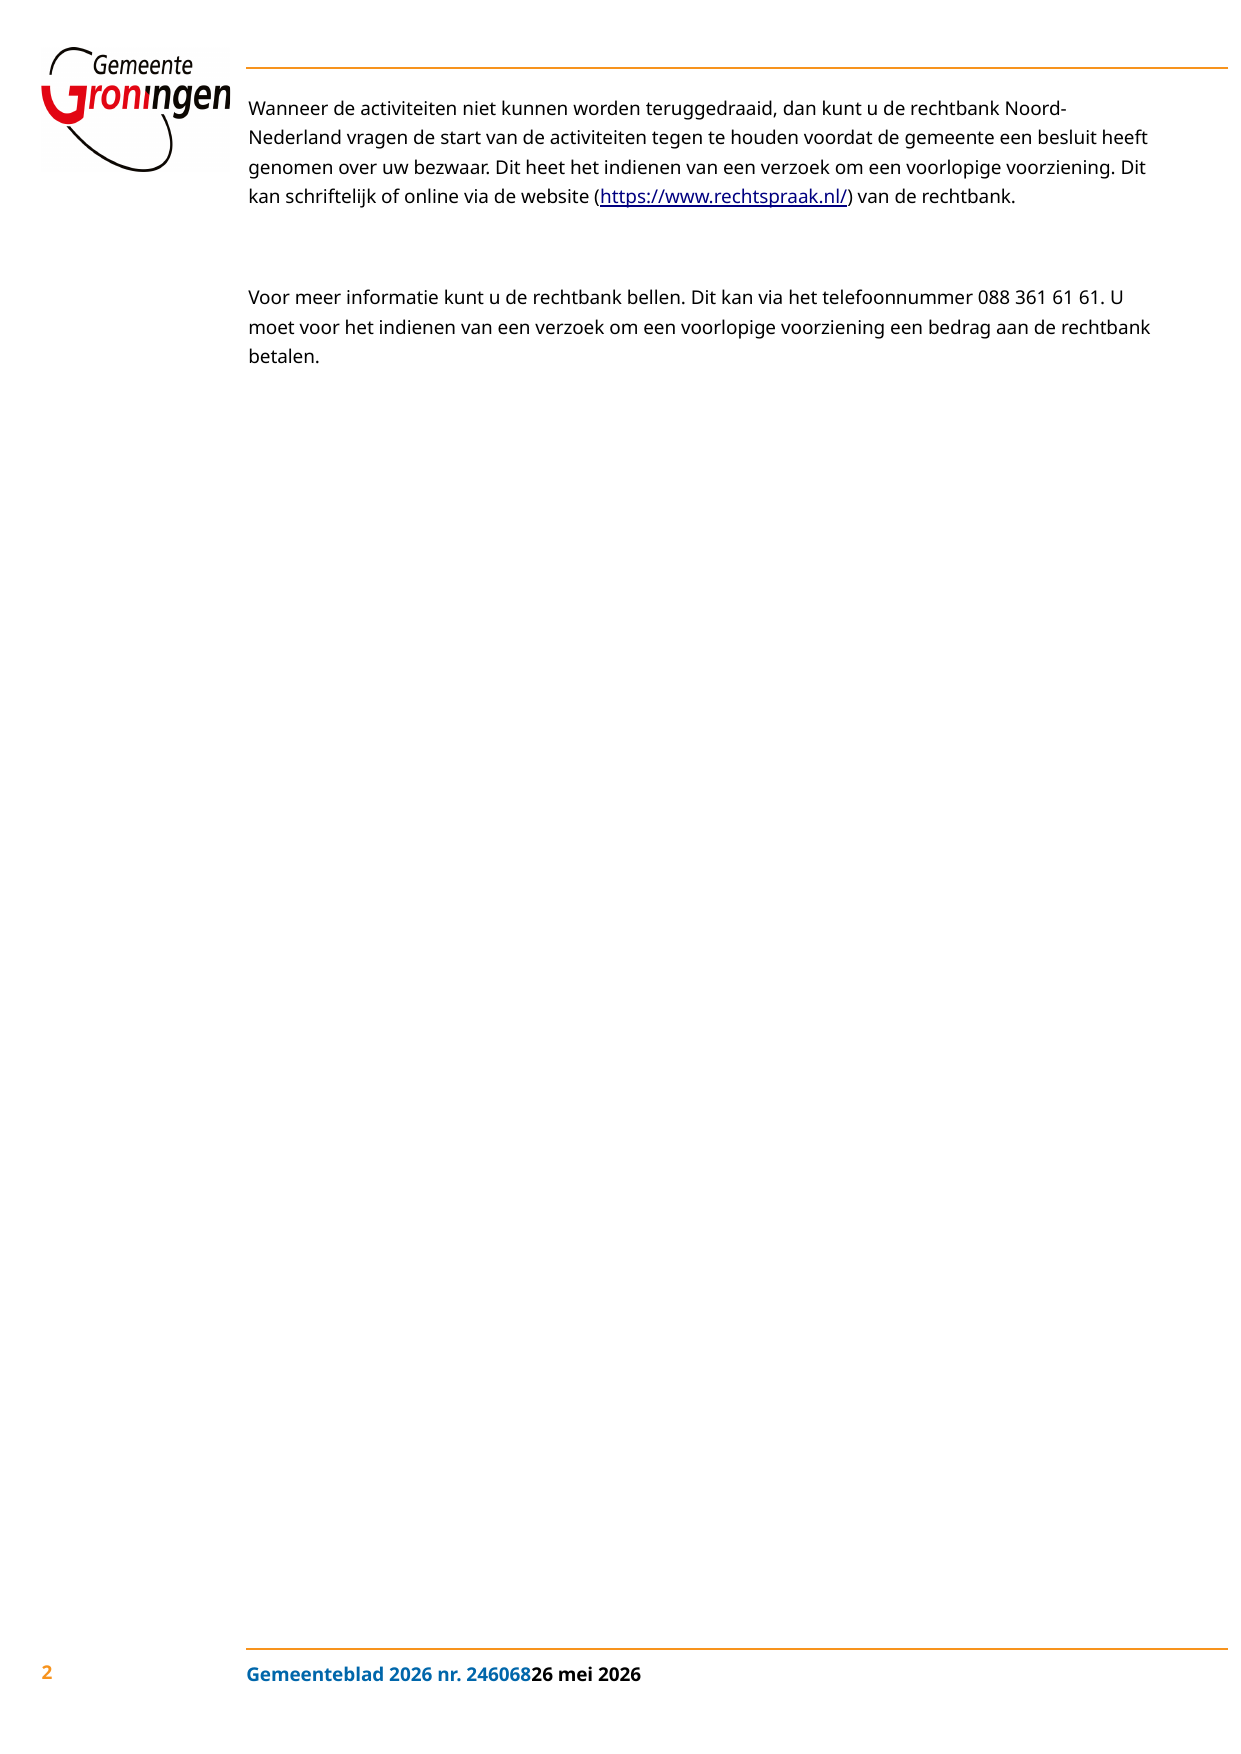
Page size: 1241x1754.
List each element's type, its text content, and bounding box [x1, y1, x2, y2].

text Voor meer informatie kunt u de rechtbank bellen. Dit kan via het telefoonnummer 088 361 61 61. U moet voor het indienen van een verzoek om een voorlopige voorziening een bedrag aan de rechtbank betalen. [248, 284, 1152, 369]
picture [41, 47, 231, 172]
text Wanneer de activiteiten niet kunnen worden teruggedraaid, dan kunt u de rechtbank Noord-Nederland vragen de start van de activiteiten tegen te houden voordat de gemeente een besluit heeft genomen over uw bezwaar. Dit heet het indienen van een verzoek om een voorlopige voorziening. Dit kan schriftelijk of online via de website (https://www.rechtspraak.nl/) van de rechtbank. [248, 95, 1152, 209]
